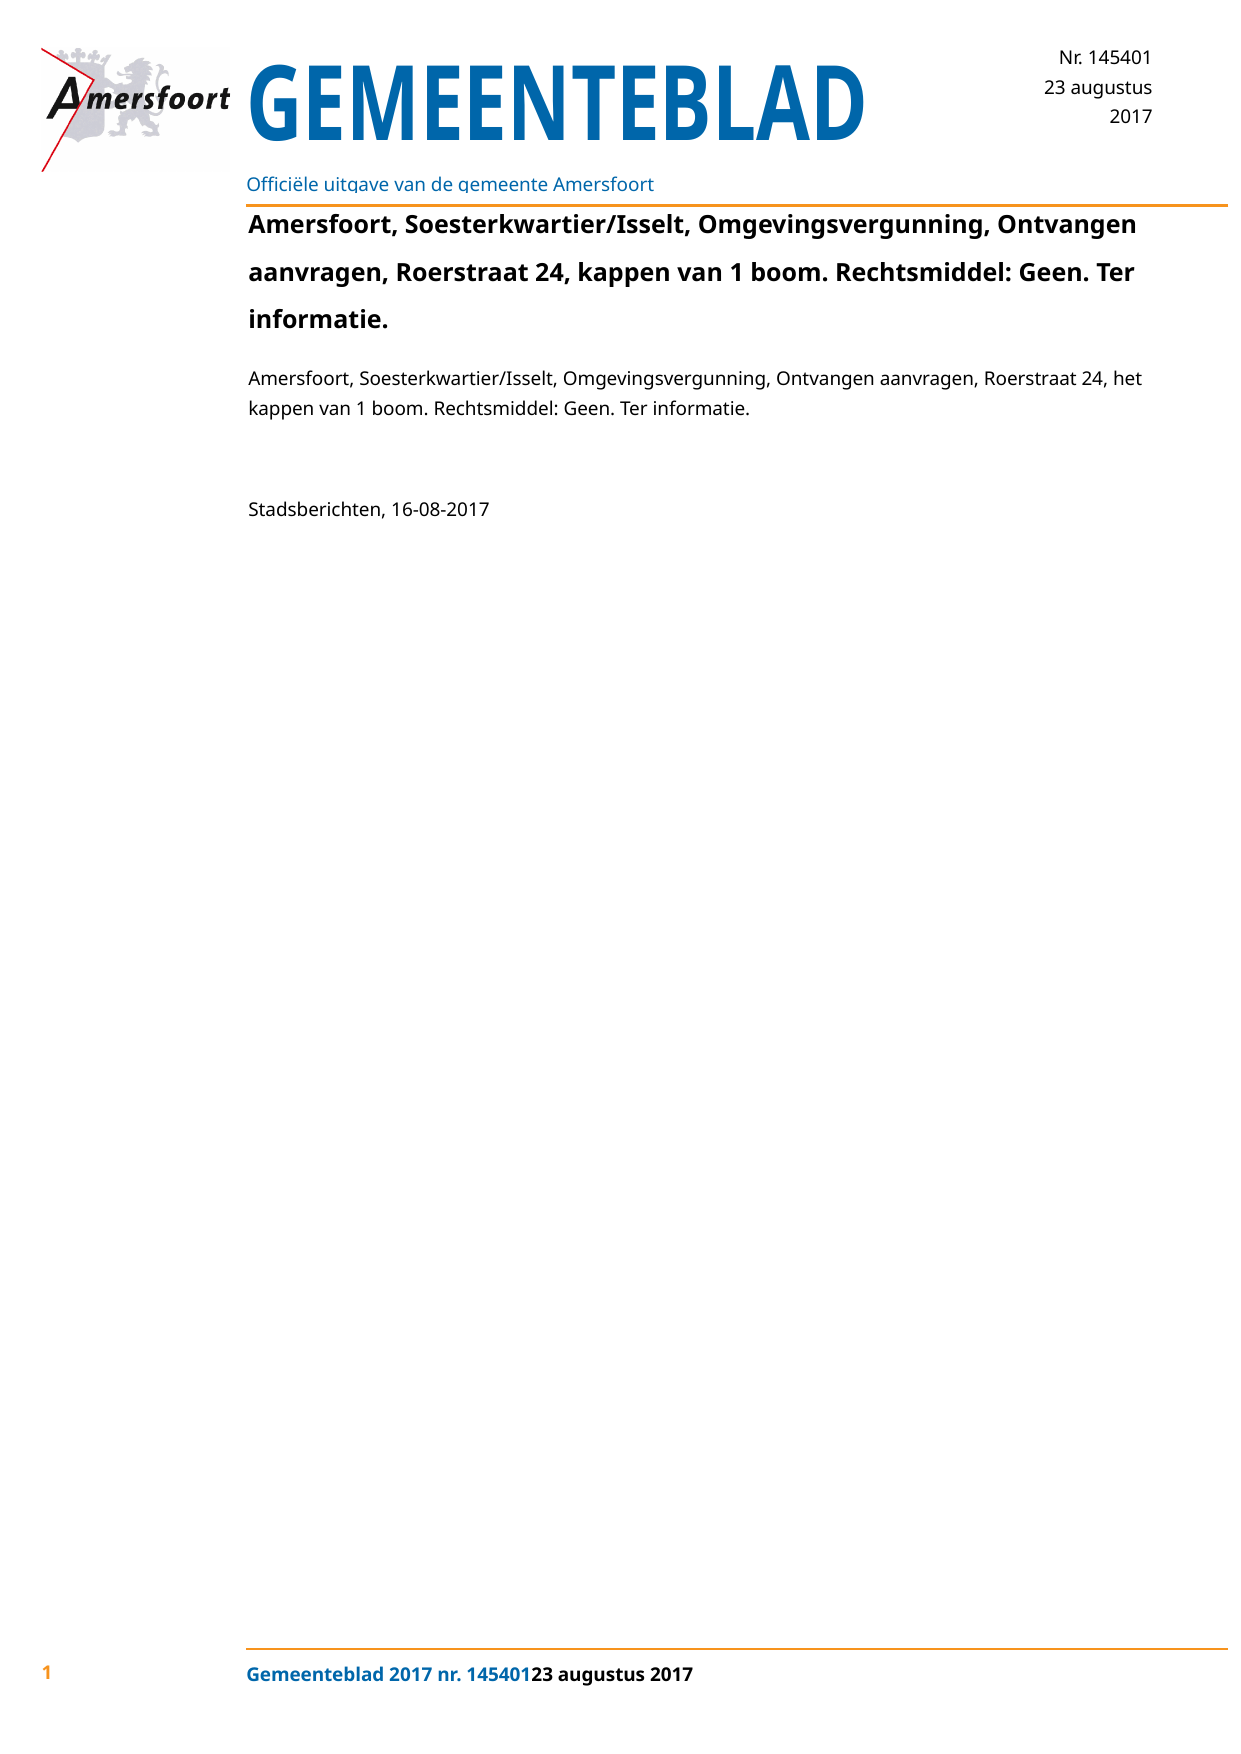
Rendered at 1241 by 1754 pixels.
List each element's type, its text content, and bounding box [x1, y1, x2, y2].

text Stadsberichten, 16-08-2017 [248, 496, 1152, 522]
text Amersfoort, Soesterkwartier/Isselt, Omgevingsvergunning, Ontvangen aanvragen, Roerstraat 24, het kappen van 1 boom. Rechtsmiddel: Geen. Ter informatie. [248, 366, 1152, 421]
text Amersfoort, Soesterkwartier/Isselt, Omgevingsvergunning, Ontvangen aanvragen, Roerstraat 24, kappen van 1 boom. Rechtsmiddel: Geen. Ter informatie. [248, 207, 1152, 336]
picture [41, 47, 231, 172]
